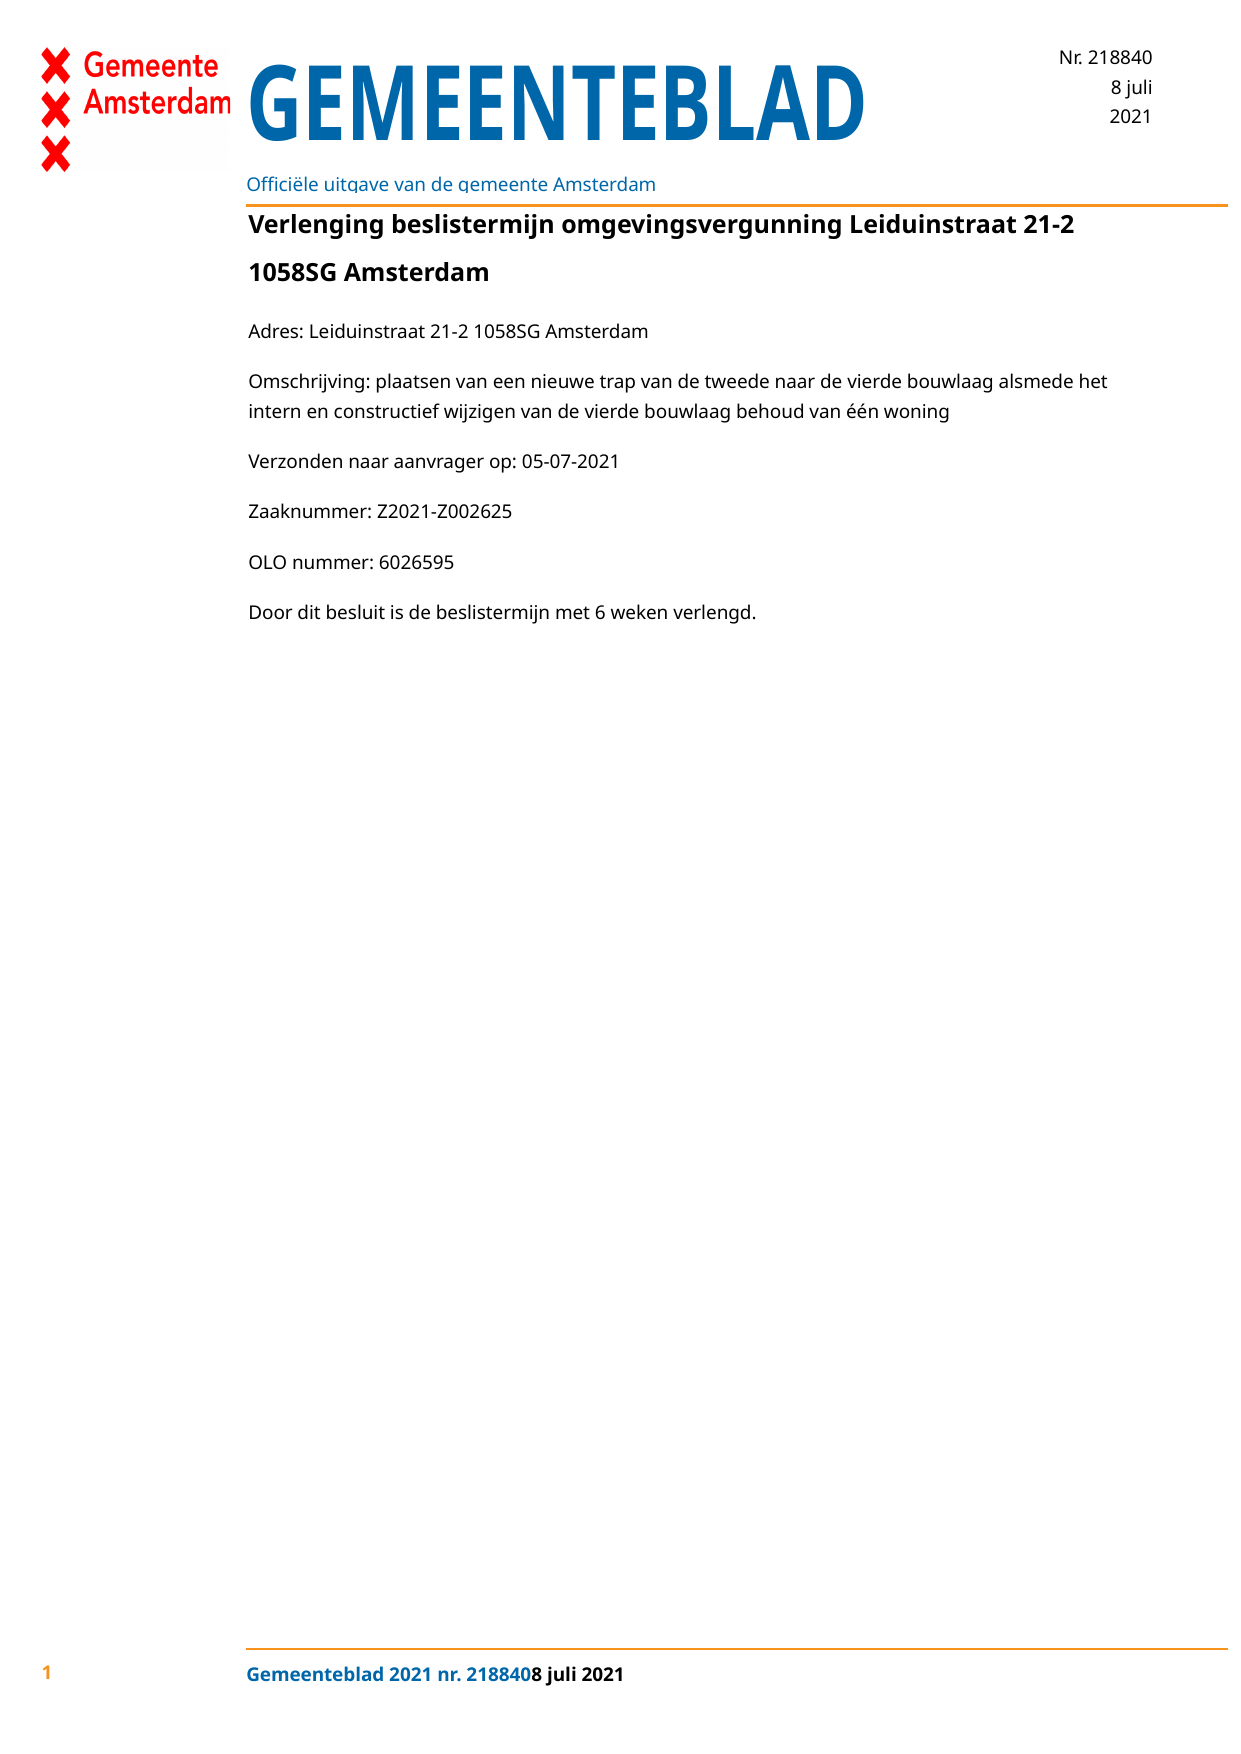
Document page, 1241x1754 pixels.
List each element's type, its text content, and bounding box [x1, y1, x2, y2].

text Adres: Leiduinstraat 21-2 1058SG Amsterdam [248, 318, 1152, 344]
text Zaaknummer: Z2021-Z002625 [248, 499, 1152, 524]
text Verlenging beslistermijn omgevingsvergunning Leiduinstraat 21-2 1058SG Amsterdam [248, 207, 1152, 288]
text Verzonden naar aanvrager op: 05-07-2021 [248, 448, 1152, 474]
text OLO nummer: 6026595 [248, 549, 1152, 575]
picture [41, 47, 231, 172]
text Door dit besluit is de beslistermijn met 6 weken verlengd. [248, 599, 1152, 625]
text Omschrijving: plaatsen van een nieuwe trap van de tweede naar de vierde bouwlaag alsmede het intern en constructief wijzigen van de vierde bouwlaag behoud van één woning [248, 368, 1152, 424]
